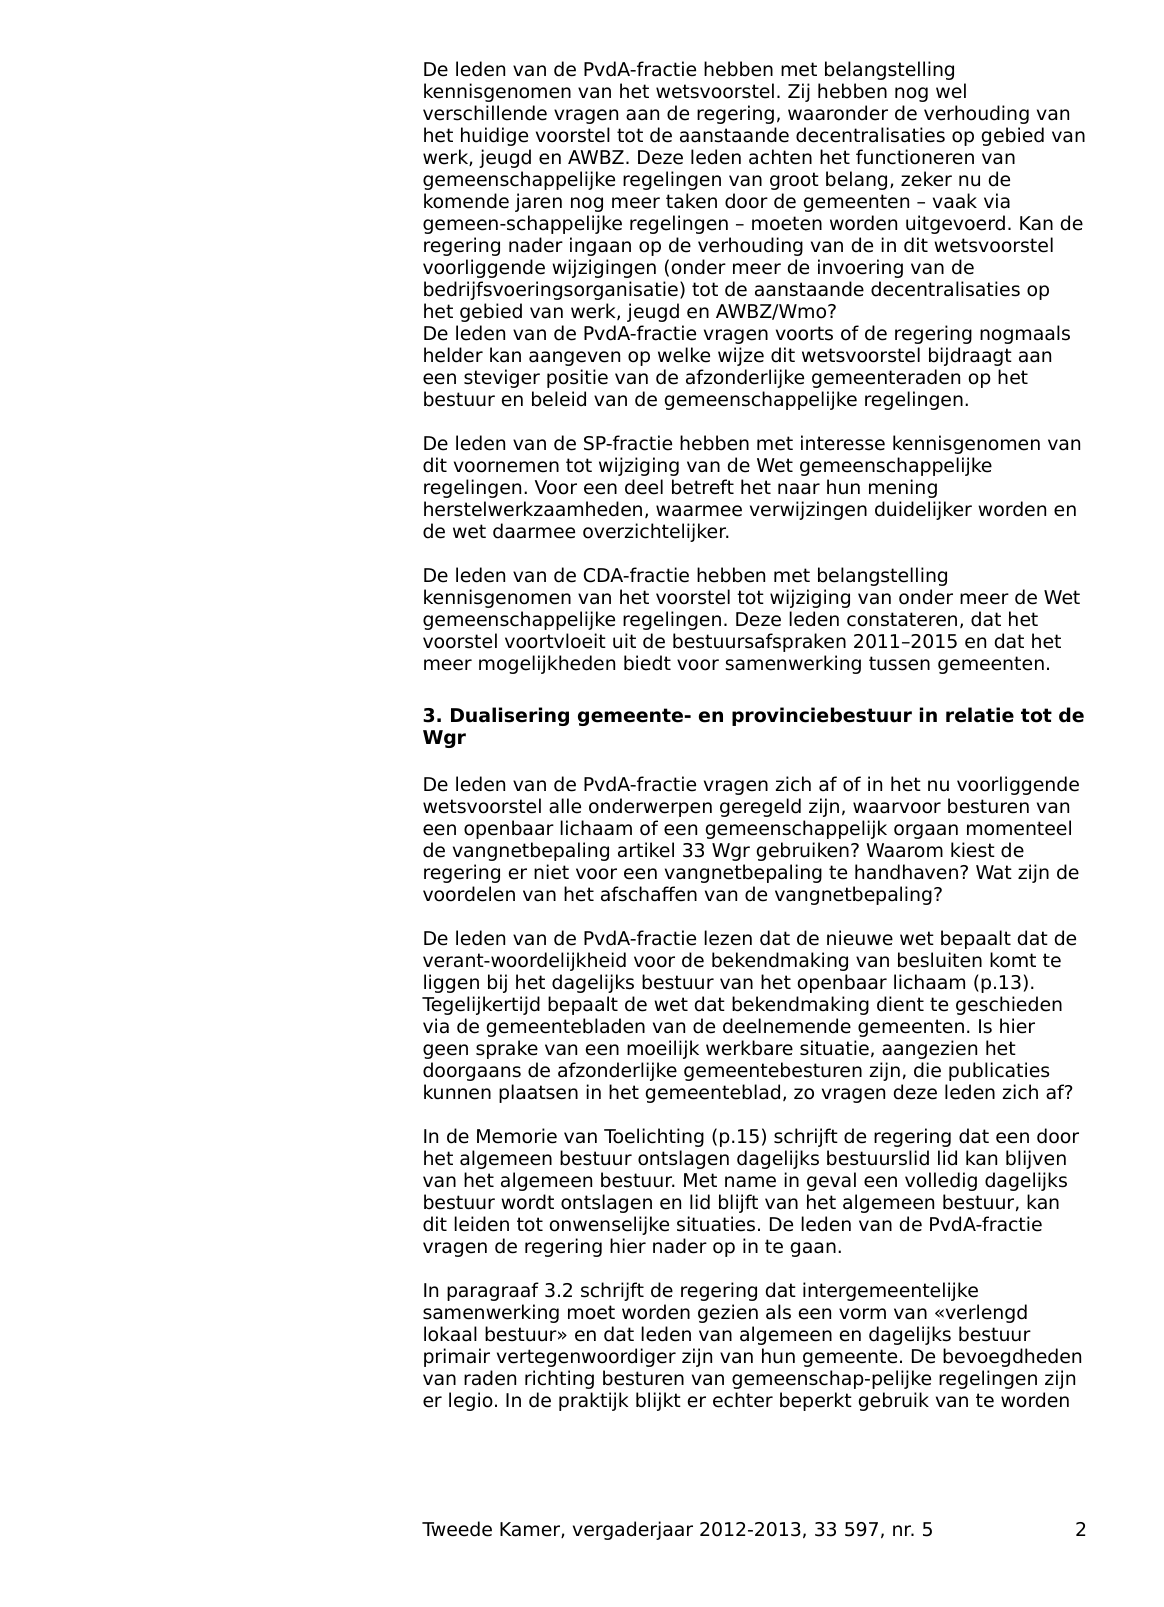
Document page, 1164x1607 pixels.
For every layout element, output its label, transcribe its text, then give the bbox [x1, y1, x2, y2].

text De leden van de PvdA-fractie vragen zich af of in het nu voorliggende wetsvoorstel alle onderwerpen geregeld zijn, waarvoor besturen van een openbaar lichaam of een gemeenschappelijk orgaan momenteel de vangnetbepaling artikel 33 Wgr gebruiken? Waarom kiest de regering er niet voor een vangnetbepaling te handhaven? Wat zijn de voordelen van het afschaffen van de vangnetbepaling? [422, 774, 1087, 906]
text In de Memorie van Toelichting (p.15) schrijft de regering dat een door het algemeen bestuur ontslagen dagelijks bestuurslid lid kan blijven van het algemeen bestuur. Met name in geval een volledig dagelijks bestuur wordt ontslagen en lid blijft van het algemeen bestuur, kan dit leiden tot onwenselijke situaties. De leden van de PvdA-fractie vragen de regering hier nader op in te gaan. [422, 1126, 1087, 1258]
text De leden van de SP-fractie hebben met interesse kennisgenomen van dit voornemen tot wijziging van de Wet gemeenschappelijke regelingen. Voor een deel betreft het naar hun mening herstelwerkzaamheden, waarmee verwijzingen duidelijker worden en de wet daarmee overzichtelijker. [422, 433, 1087, 543]
text De leden van de PvdA-fractie lezen dat de nieuwe wet bepaalt dat de verant-woordelijkheid voor de bekendmaking van besluiten komt te liggen bij het dagelijks bestuur van het openbaar lichaam (p.13). Tegelijkertijd bepaalt de wet dat bekendmaking dient te geschieden via de gemeentebladen van de deelnemende gemeenten. Is hier geen sprake van een moeilijk werkbare situatie, aangezien het doorgaans de afzonderlijke gemeentebesturen zijn, die publicaties kunnen plaatsen in het gemeenteblad, zo vragen deze leden zich af? [422, 928, 1087, 1104]
subtitle 3. Dualisering gemeente- en provinciebestuur in relatie tot de Wgr [422, 705, 1087, 749]
text De leden van de PvdA-fractie vragen voorts of de regering nogmaals helder kan aangeven op welke wijze dit wetsvoorstel bijdraagt aan een steviger positie van de afzonderlijke gemeenteraden op het bestuur en beleid van de gemeenschappelijke regelingen. [422, 323, 1087, 411]
text In paragraaf 3.2 schrijft de regering dat intergemeentelijke samenwerking moet worden gezien als een vorm van «verlengd lokaal bestuur» en dat leden van algemeen en dagelijks bestuur primair vertegenwoordiger zijn van hun gemeente. De bevoegdheden van raden richting besturen van gemeenschap-pelijke regelingen zijn er legio. In de praktijk blijkt er echter beperkt gebruik van te worden [422, 1280, 1087, 1412]
text De leden van de PvdA-fractie hebben met belangstelling kennisgenomen van het wetsvoorstel. Zij hebben nog wel verschillende vragen aan de regering, waaronder de verhouding van het huidige voorstel tot de aanstaande decentralisaties op gebied van werk, jeugd en AWBZ. Deze leden achten het functioneren van gemeenschappelijke regelingen van groot belang, zeker nu de komende jaren nog meer taken door de gemeenten – vaak via gemeen-schappelijke regelingen – moeten worden uitgevoerd. Kan de regering nader ingaan op de verhouding van de in dit wetsvoorstel voorliggende wijzigingen (onder meer de invoering van de bedrijfsvoeringsorganisatie) tot de aanstaande decentralisaties op het gebied van werk, jeugd en AWBZ/Wmo? [422, 59, 1087, 323]
text De leden van de CDA-fractie hebben met belangstelling kennisgenomen van het voorstel tot wijziging van onder meer de Wet gemeenschappelijke regelingen. Deze leden constateren, dat het voorstel voortvloeit uit de bestuursafspraken 2011–2015 en dat het meer mogelijkheden biedt voor samenwerking tussen gemeenten. [422, 565, 1087, 675]
